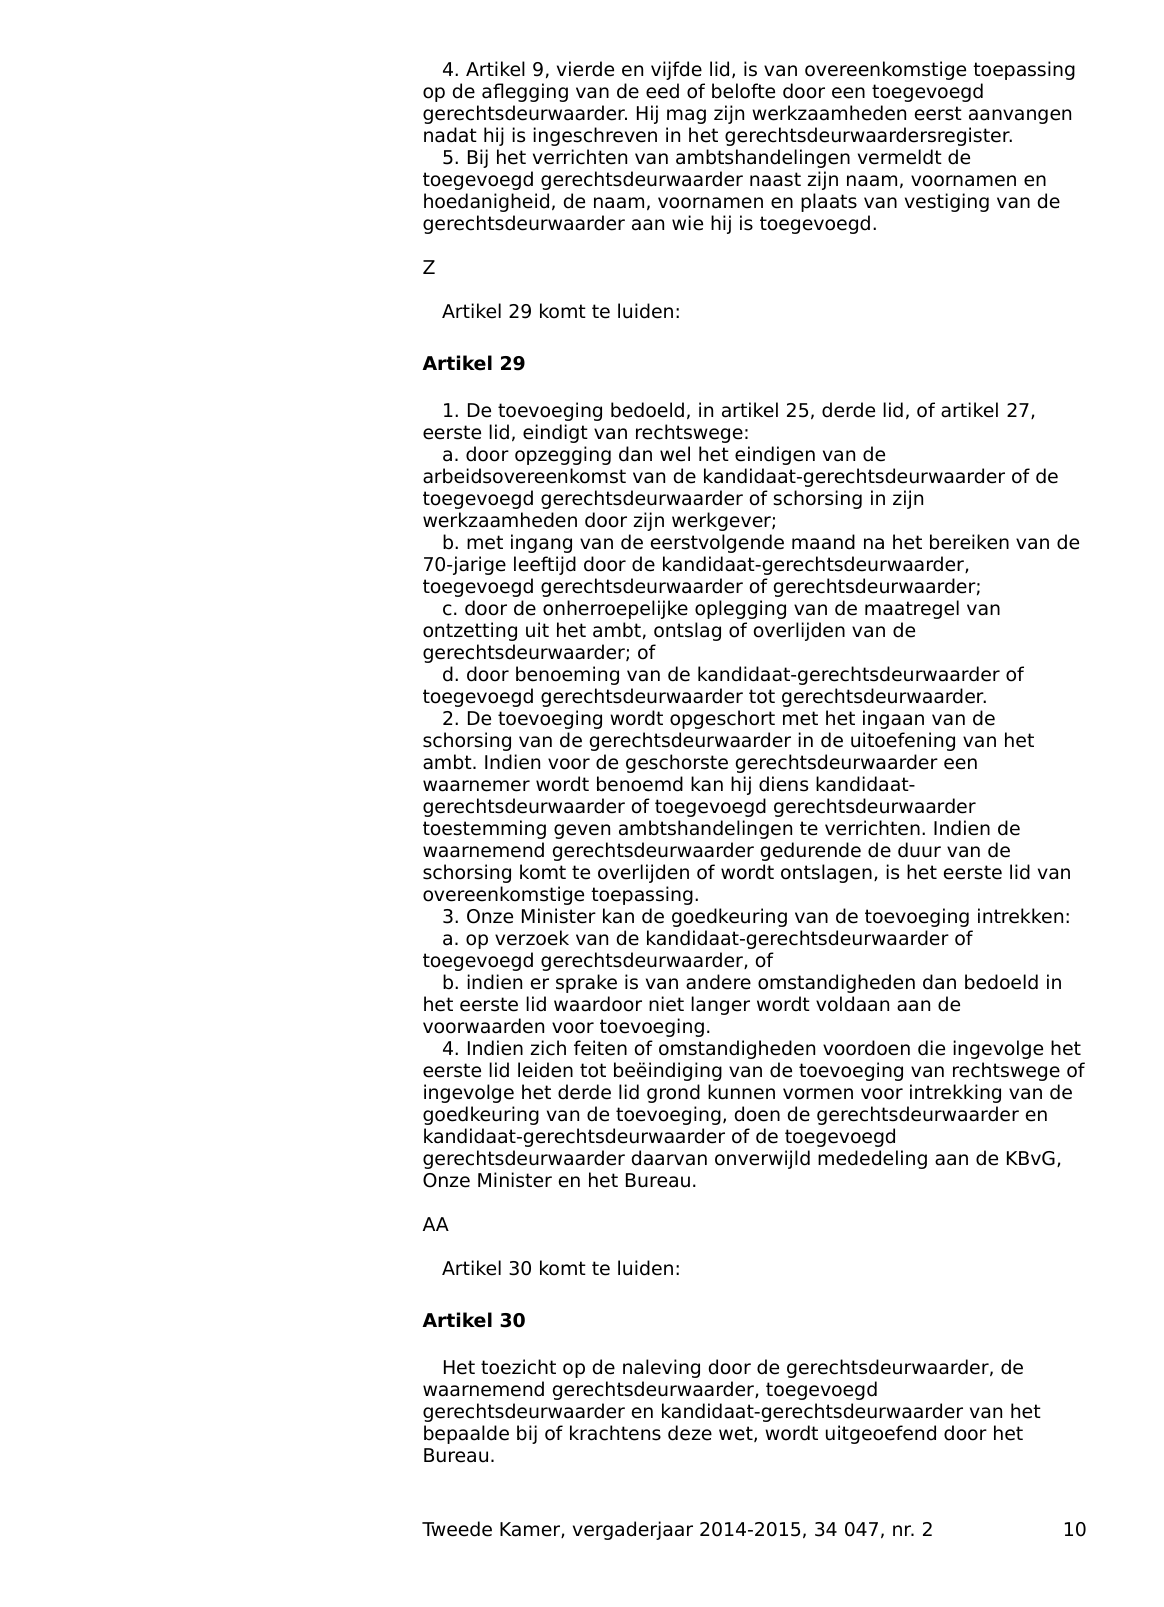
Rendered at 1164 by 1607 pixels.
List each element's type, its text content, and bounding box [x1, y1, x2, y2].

text Het toezicht op de naleving door de gerechtsdeurwaarder, de waarnemend gerechtsdeurwaarder, toegevoegd gerechtsdeurwaarder en kandidaat-gerechtsdeurwaarder van het bepaalde bij of krachtens deze wet, wordt uitgeoefend door het Bureau. [422, 1357, 1087, 1467]
text 2. De toevoeging wordt opgeschort met het ingaan van de schorsing van de gerechtsdeurwaarder in de uitoefening van het ambt. Indien voor de geschorste gerechtsdeurwaarder een waarnemer wordt benoemd kan hij diens kandidaat-gerechtsdeurwaarder of toegevoegd gerechtsdeurwaarder toestemming geven ambtshandelingen te verrichten. Indien de waarnemend gerechtsdeurwaarder gedurende de duur van de schorsing komt te overlijden of wordt ontslagen, is het eerste lid van overeenkomstige toepassing. [422, 708, 1087, 906]
text Artikel 30 komt te luiden: [422, 1258, 1087, 1280]
text 1. De toevoeging bedoeld, in artikel 25, derde lid, of artikel 27, eerste lid, eindigt van rechtswege: [422, 400, 1087, 444]
text b. met ingang van de eerstvolgende maand na het bereiken van de 70-jarige leeftijd door de kandidaat-gerechtsdeurwaarder, toegevoegd gerechtsdeurwaarder of gerechtsdeurwaarder; [422, 532, 1087, 598]
text a. door opzegging dan wel het eindigen van de arbeidsovereenkomst van de kandidaat-gerechtsdeurwaarder of de toegevoegd gerechtsdeurwaarder of schorsing in zijn werkzaamheden door zijn werkgever; [422, 444, 1087, 532]
text 3. Onze Minister kan de goedkeuring van de toevoeging intrekken: [422, 906, 1087, 928]
text d. door benoeming van de kandidaat-gerechtsdeurwaarder of toegevoegd gerechtsdeurwaarder tot gerechtsdeurwaarder. [422, 664, 1087, 708]
text Artikel 29 komt te luiden: [422, 301, 1087, 323]
text c. door de onherroepelijke oplegging van de maatregel van ontzetting uit het ambt, ontslag of overlijden van de gerechtsdeurwaarder; of [422, 598, 1087, 664]
subtitle Artikel 30 [422, 1310, 1087, 1332]
text a. op verzoek van de kandidaat-gerechtsdeurwaarder of toegevoegd gerechtsdeurwaarder, of [422, 928, 1087, 972]
text 5. Bij het verrichten van ambtshandelingen vermeldt de toegevoegd gerechtsdeurwaarder naast zijn naam, voornamen en hoedanigheid, de naam, voornamen en plaats van vestiging van de gerechtsdeurwaarder aan wie hij is toegevoegd. [422, 147, 1087, 235]
text b. indien er sprake is van andere omstandigheden dan bedoeld in het eerste lid waardoor niet langer wordt voldaan aan de voorwaarden voor toevoeging. [422, 972, 1087, 1038]
text Z [422, 257, 1087, 279]
text 4. Indien zich feiten of omstandigheden voordoen die ingevolge het eerste lid leiden tot beëindiging van de toevoeging van rechtswege of ingevolge het derde lid grond kunnen vormen voor intrekking van de goedkeuring van de toevoeging, doen de gerechtsdeurwaarder en kandidaat-gerechtsdeurwaarder of de toegevoegd gerechtsdeurwaarder daarvan onverwijld mededeling aan de KBvG, Onze Minister en het Bureau. [422, 1038, 1087, 1191]
text AA [422, 1214, 1087, 1236]
text 4. Artikel 9, vierde en vijfde lid, is van overeenkomstige toepassing op de aflegging van de eed of belofte door een toegevoegd gerechtsdeurwaarder. Hij mag zijn werkzaamheden eerst aanvangen nadat hij is ingeschreven in het gerechtsdeurwaardersregister. [422, 59, 1087, 147]
subtitle Artikel 29 [422, 353, 1087, 375]
